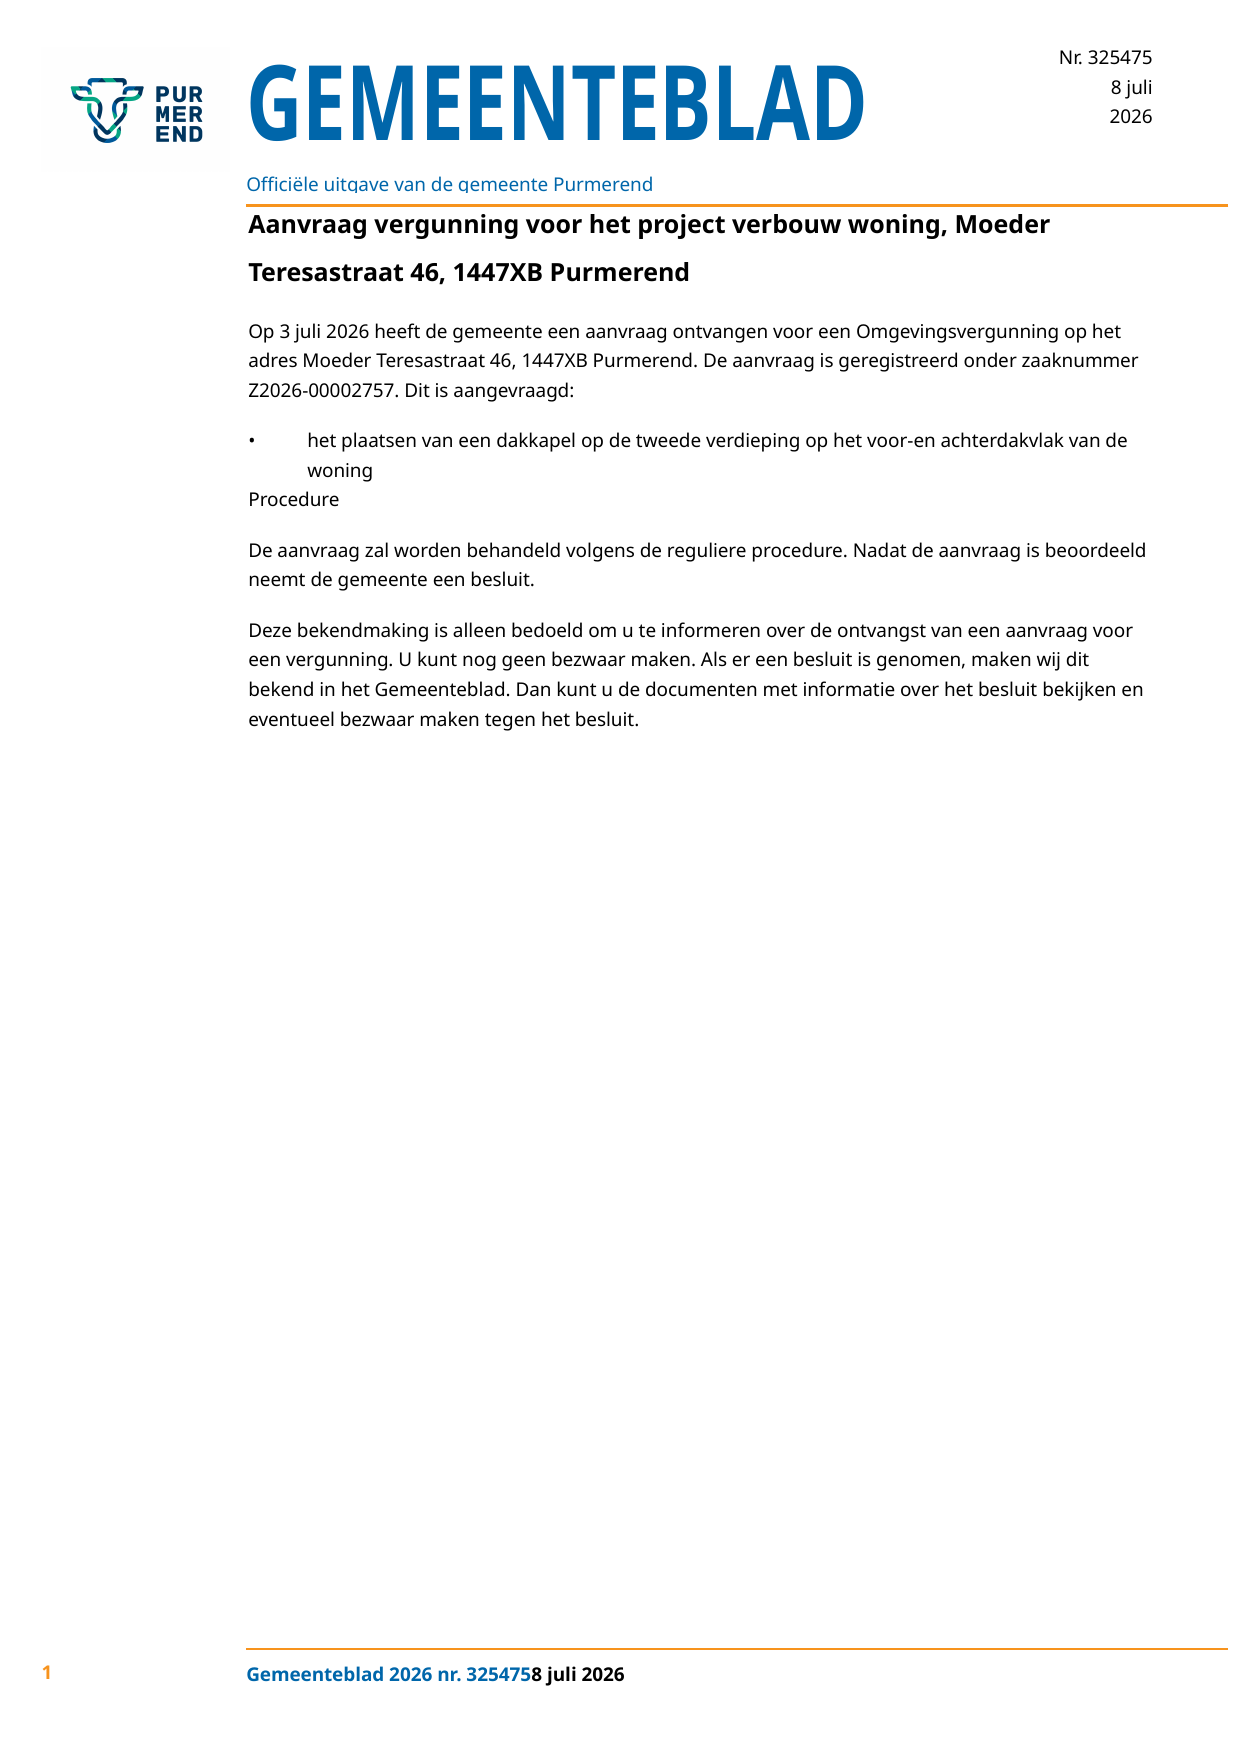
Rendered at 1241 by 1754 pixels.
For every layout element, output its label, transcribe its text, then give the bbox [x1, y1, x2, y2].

text De aanvraag zal worden behandeld volgens de reguliere procedure. Nadat de aanvraag is beoordeeld neemt de gemeente een besluit. [248, 537, 1152, 592]
text Aanvraag vergunning voor het project verbouw woning, Moeder Teresastraat 46, 1447XB Purmerend [248, 207, 1152, 288]
text Procedure [248, 487, 1152, 512]
picture [41, 47, 231, 172]
list het plaatsen van een dakkapel op de tweede verdieping op het voor-en achterdakvlak van de woning [248, 427, 1152, 483]
text Op 3 juli 2026 heeft de gemeente een aanvraag ontvangen voor een Omgevingsvergunning op het adres Moeder Teresastraat 46, 1447XB Purmerend. De aanvraag is geregistreerd onder zaaknummer Z2026-00002757. Dit is aangevraagd: [248, 318, 1152, 403]
text Deze bekendmaking is alleen bedoeld om u te informeren over de ontvangst van een aanvraag voor een vergunning. U kunt nog geen bezwaar maken. Als er een besluit is genomen, maken wij dit bekend in het Gemeenteblad. Dan kunt u de documenten met informatie over het besluit bekijken en eventueel bezwaar maken tegen het besluit. [248, 617, 1152, 732]
